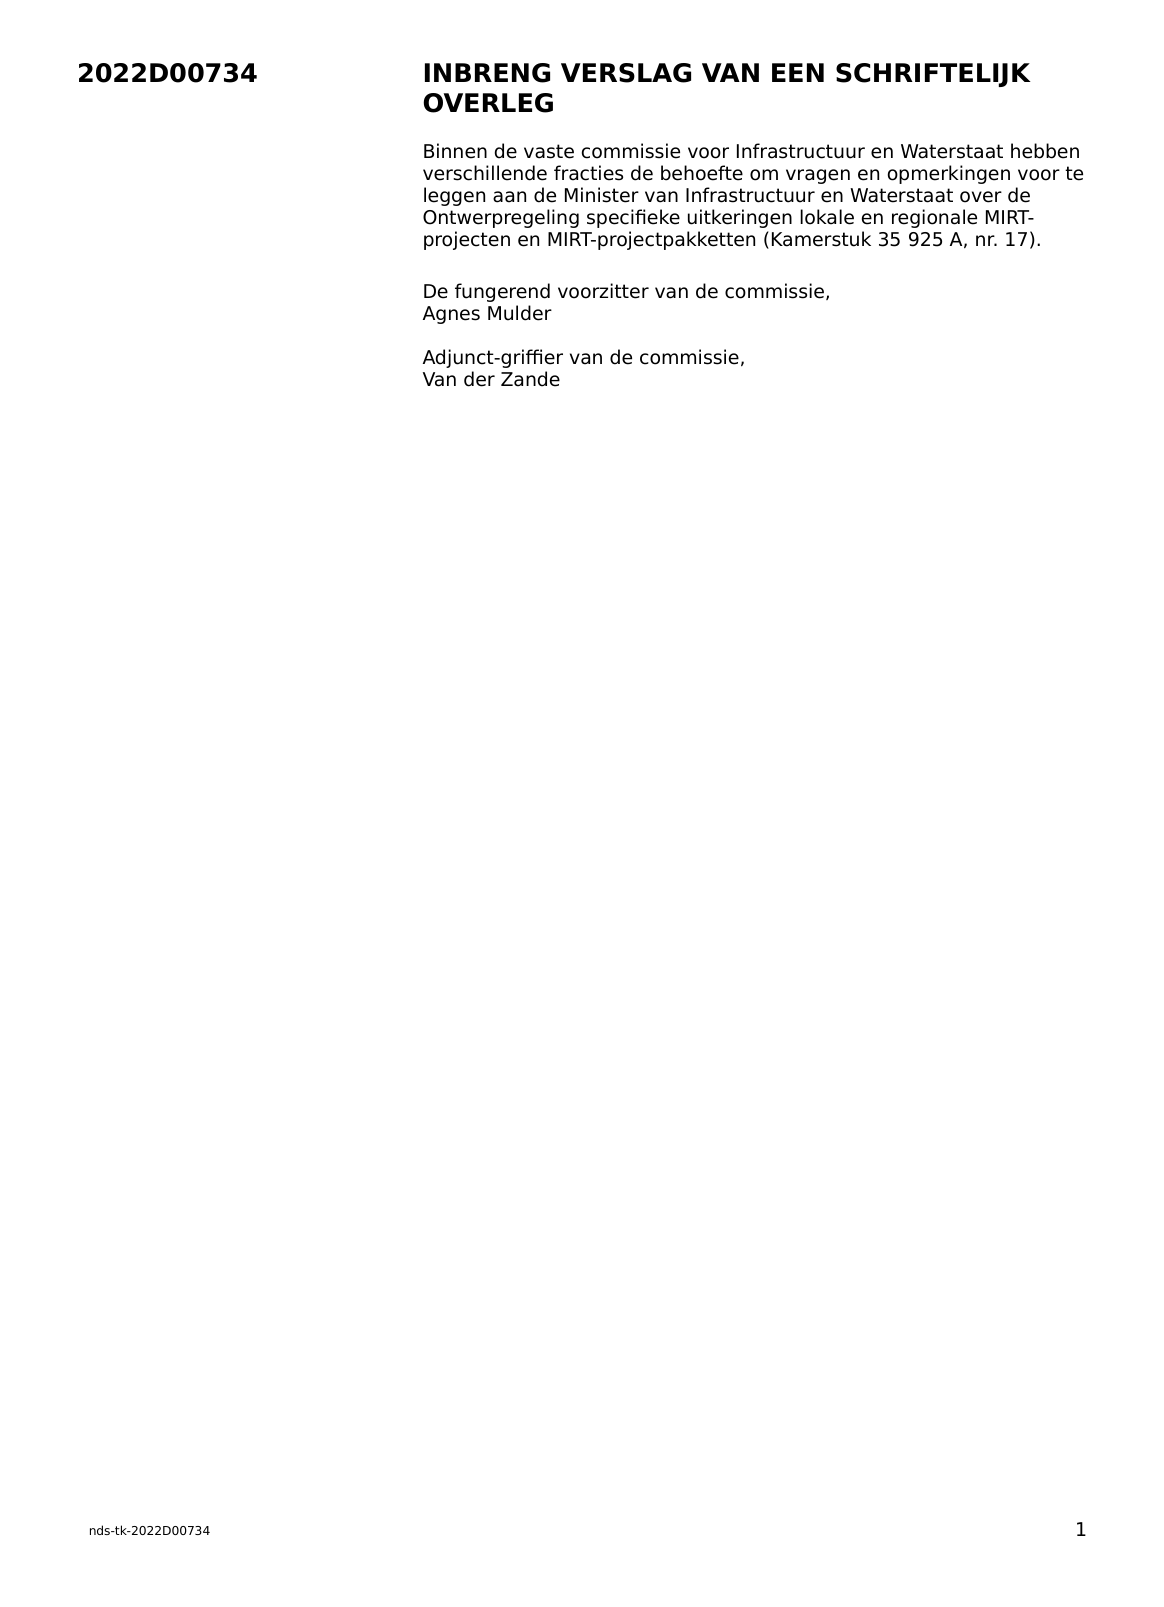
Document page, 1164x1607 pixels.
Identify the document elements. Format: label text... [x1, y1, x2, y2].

text 2022D00734 INBRENG VERSLAG VAN EEN SCHRIFTELIJK OVERLEG [77, 59, 1087, 118]
text Binnen de vaste commissie voor Infrastructuur en Waterstaat hebben verschillende fracties de behoefte om vragen en opmerkingen voor te leggen aan de Minister van Infrastructuur en Waterstaat over de Ontwerpregeling specifieke uitkeringen lokale en regionale MIRT-projecten en MIRT-projectpakketten (Kamerstuk 35 925 A, nr. 17). [422, 141, 1087, 251]
text nds-tk-2022D00734 [88, 1524, 323, 1538]
text Adjunct-griffier van de commissie, Van der Zande [422, 347, 1087, 391]
text De fungerend voorzitter van de commissie, Agnes Mulder [422, 281, 1087, 324]
